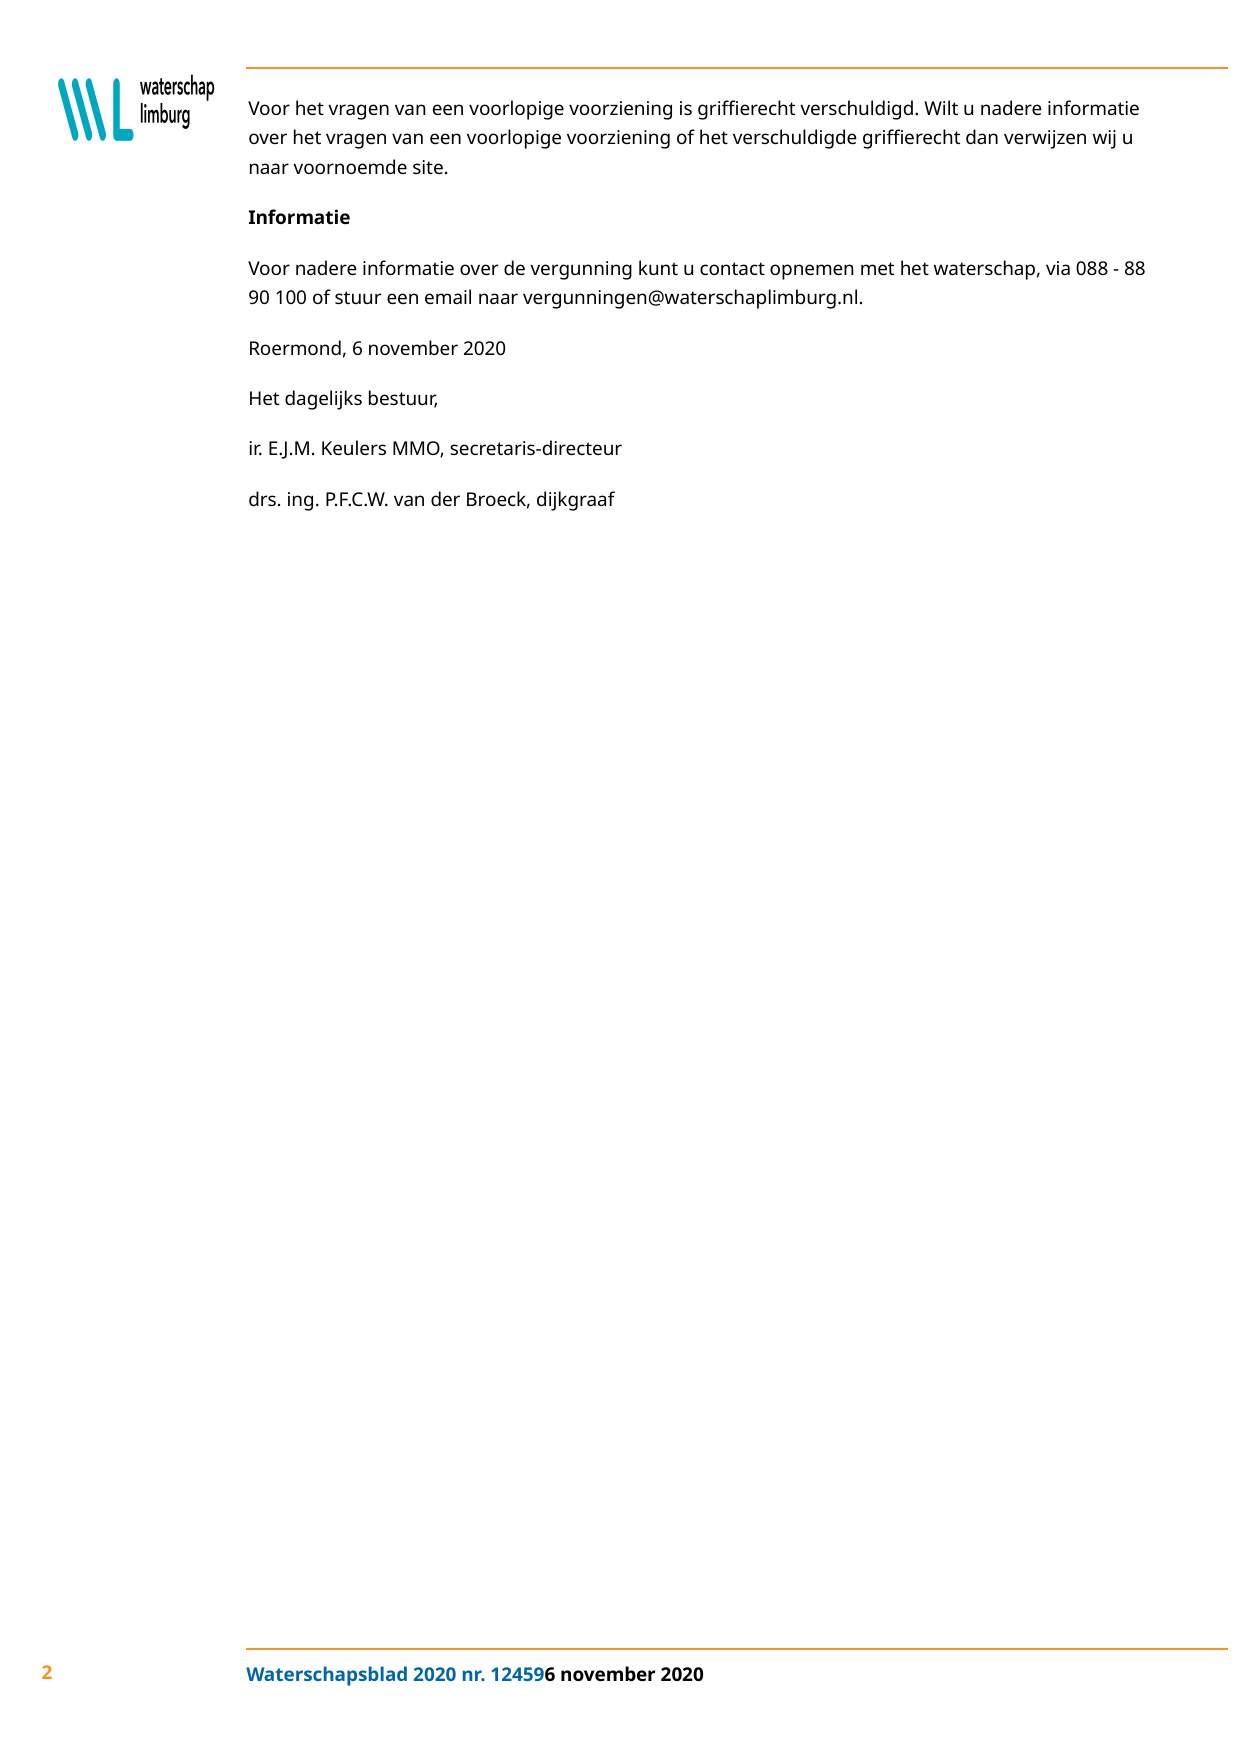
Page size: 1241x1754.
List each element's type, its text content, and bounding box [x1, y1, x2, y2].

text Voor nadere informatie over de vergunning kunt u contact opnemen met het waterschap, via 088 - 88 90 100 of stuur een email naar vergunningen@waterschaplimburg.nl. [248, 255, 1152, 310]
text Voor het vragen van een voorlopige voorziening is griffierecht verschuldigd. Wilt u nadere informatie over het vragen van een voorlopige voorziening of het verschuldigde griffierecht dan verwijzen wij u naar voornoemde site. [248, 95, 1152, 180]
text ir. E.J.M. Keulers MMO, secretaris-directeur [248, 436, 1152, 461]
text Het dagelijks bestuur, [248, 385, 1152, 411]
picture [41, 47, 231, 172]
text drs. ing. P.F.C.W. van der Broeck, dijkgraaf [248, 486, 1152, 512]
text Informatie [248, 204, 1152, 230]
text Roermond, 6 november 2020 [248, 335, 1152, 361]
